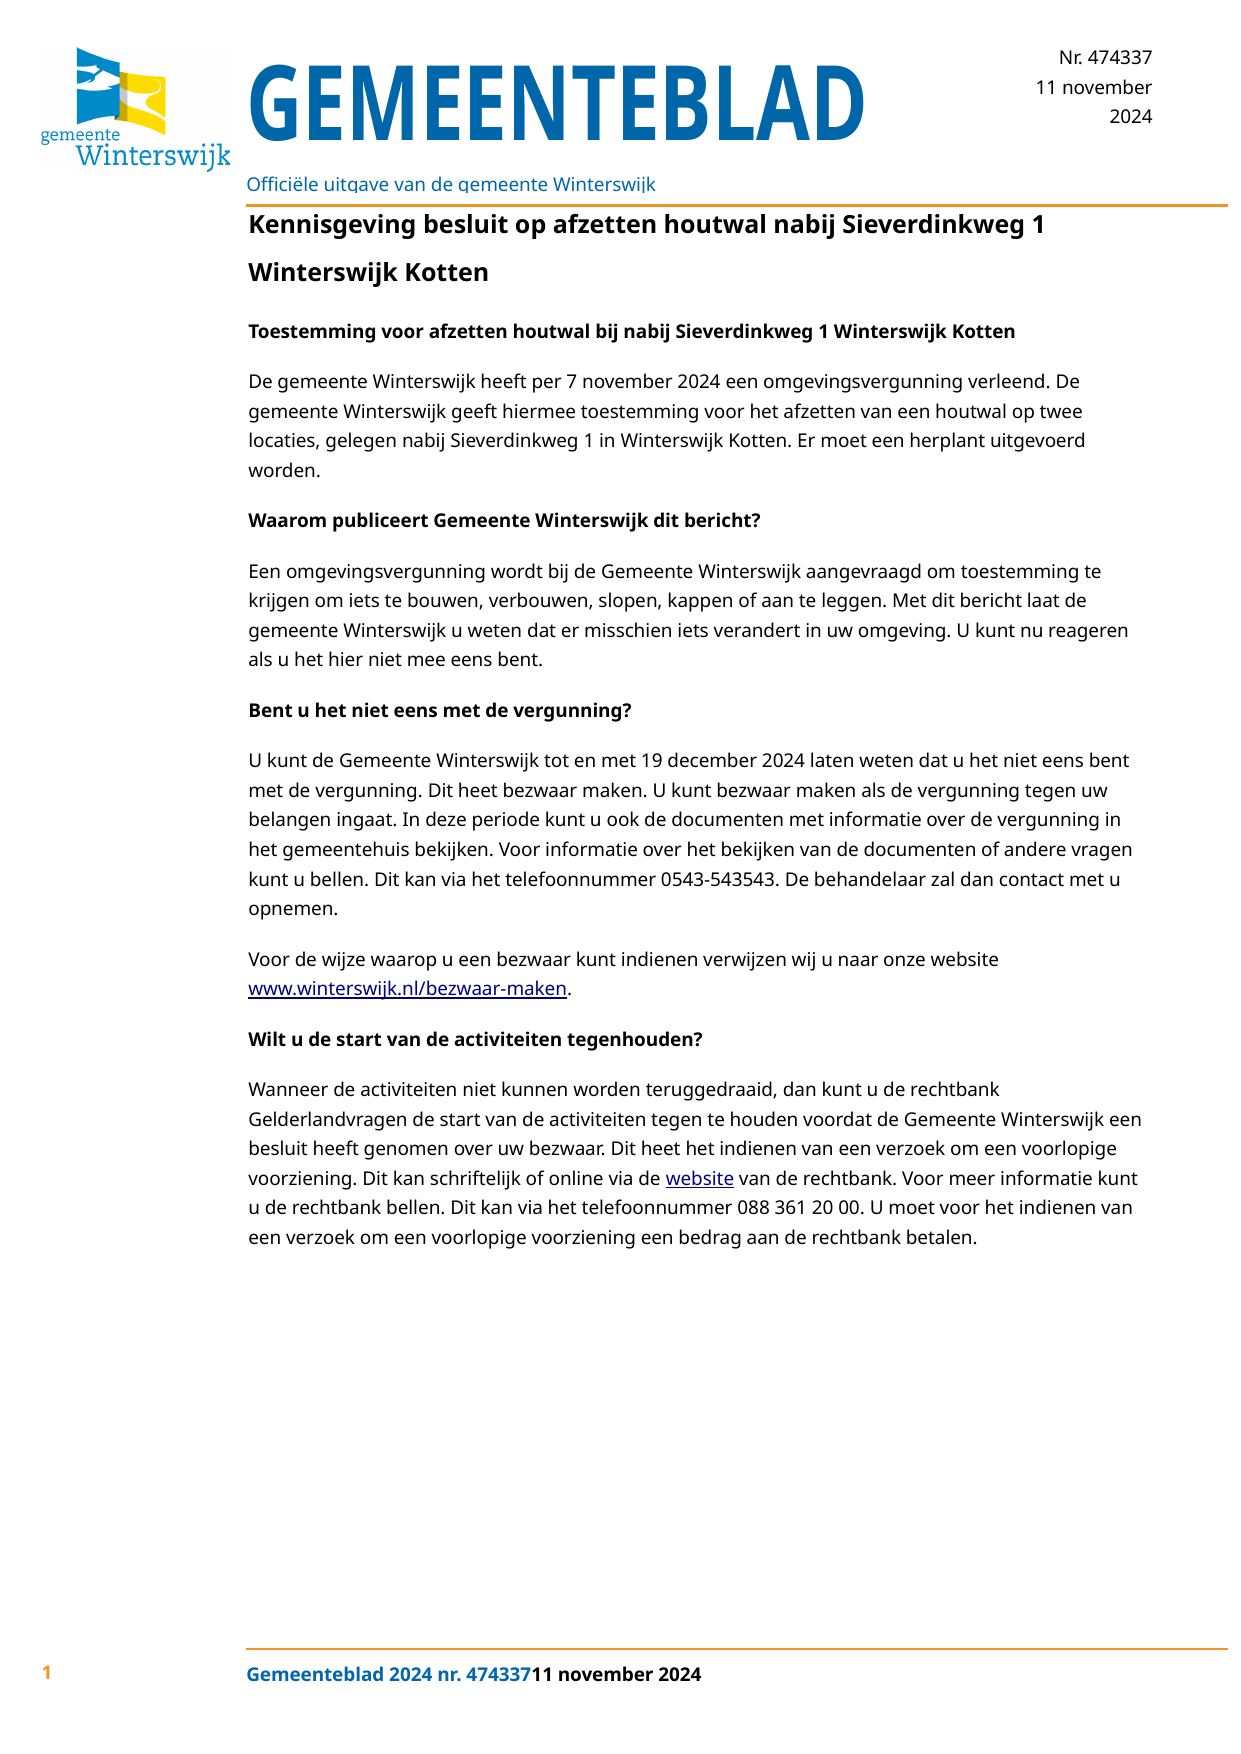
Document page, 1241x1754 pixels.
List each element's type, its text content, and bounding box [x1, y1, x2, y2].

text Kennisgeving besluit op afzetten houtwal nabij Sieverdinkweg 1 Winterswijk Kotten [248, 207, 1152, 288]
text Bent u het niet eens met de vergunning? [248, 697, 1152, 723]
text De gemeente Winterswijk heeft per 7 november 2024 een omgevingsvergunning verleend. De gemeente Winterswijk geeft hiermee toestemming voor het afzetten van een houtwal op twee locaties, gelegen nabij Sieverdinkweg 1 in Winterswijk Kotten. Er moet een herplant uitgevoerd worden. [248, 368, 1152, 483]
text Wilt u de start van de activiteiten tegenhouden? [248, 1026, 1152, 1052]
picture [41, 47, 231, 172]
text Een omgevingsvergunning wordt bij de Gemeente Winterswijk aangevraagd om toestemming te krijgen om iets te bouwen, verbouwen, slopen, kappen of aan te leggen. Met dit bericht laat de gemeente Winterswijk u weten dat er misschien iets verandert in uw omgeving. U kunt nu reageren als u het hier niet mee eens bent. [248, 558, 1152, 672]
text Voor de wijze waarop u een bezwaar kunt indienen verwijzen wij u naar onze website www.winterswijk.nl/bezwaar-maken. [248, 946, 1152, 1001]
text Wanneer de activiteiten niet kunnen worden teruggedraaid, dan kunt u de rechtbank Gelderlandvragen de start van de activiteiten tegen te houden voordat de Gemeente Winterswijk een besluit heeft genomen over uw bezwaar. Dit heet het indienen van een verzoek om een voorlopige voorziening. Dit kan schriftelijk of online via de website van de rechtbank. Voor meer informatie kunt u de rechtbank bellen. Dit kan via het telefoonnummer 088 361 20 00. U moet voor het indienen van een verzoek om een voorlopige voorziening een bedrag aan de rechtbank betalen. [248, 1076, 1152, 1250]
text U kunt de Gemeente Winterswijk tot en met 19 december 2024 laten weten dat u het niet eens bent met de vergunning. Dit heet bezwaar maken. U kunt bezwaar maken als de vergunning tegen uw belangen ingaat. In deze periode kunt u ook de documenten met informatie over de vergunning in het gemeentehuis bekijken. Voor informatie over het bekijken van de documenten of andere vragen kunt u bellen. Dit kan via het telefoonnummer 0543-543543. De behandelaar zal dan contact met u opnemen. [248, 747, 1152, 921]
text Waarom publiceert Gemeente Winterswijk dit bericht? [248, 507, 1152, 533]
picture [225, 153, 231, 162]
text Toestemming voor afzetten houtwal bij nabij Sieverdinkweg 1 Winterswijk Kotten [248, 318, 1152, 344]
